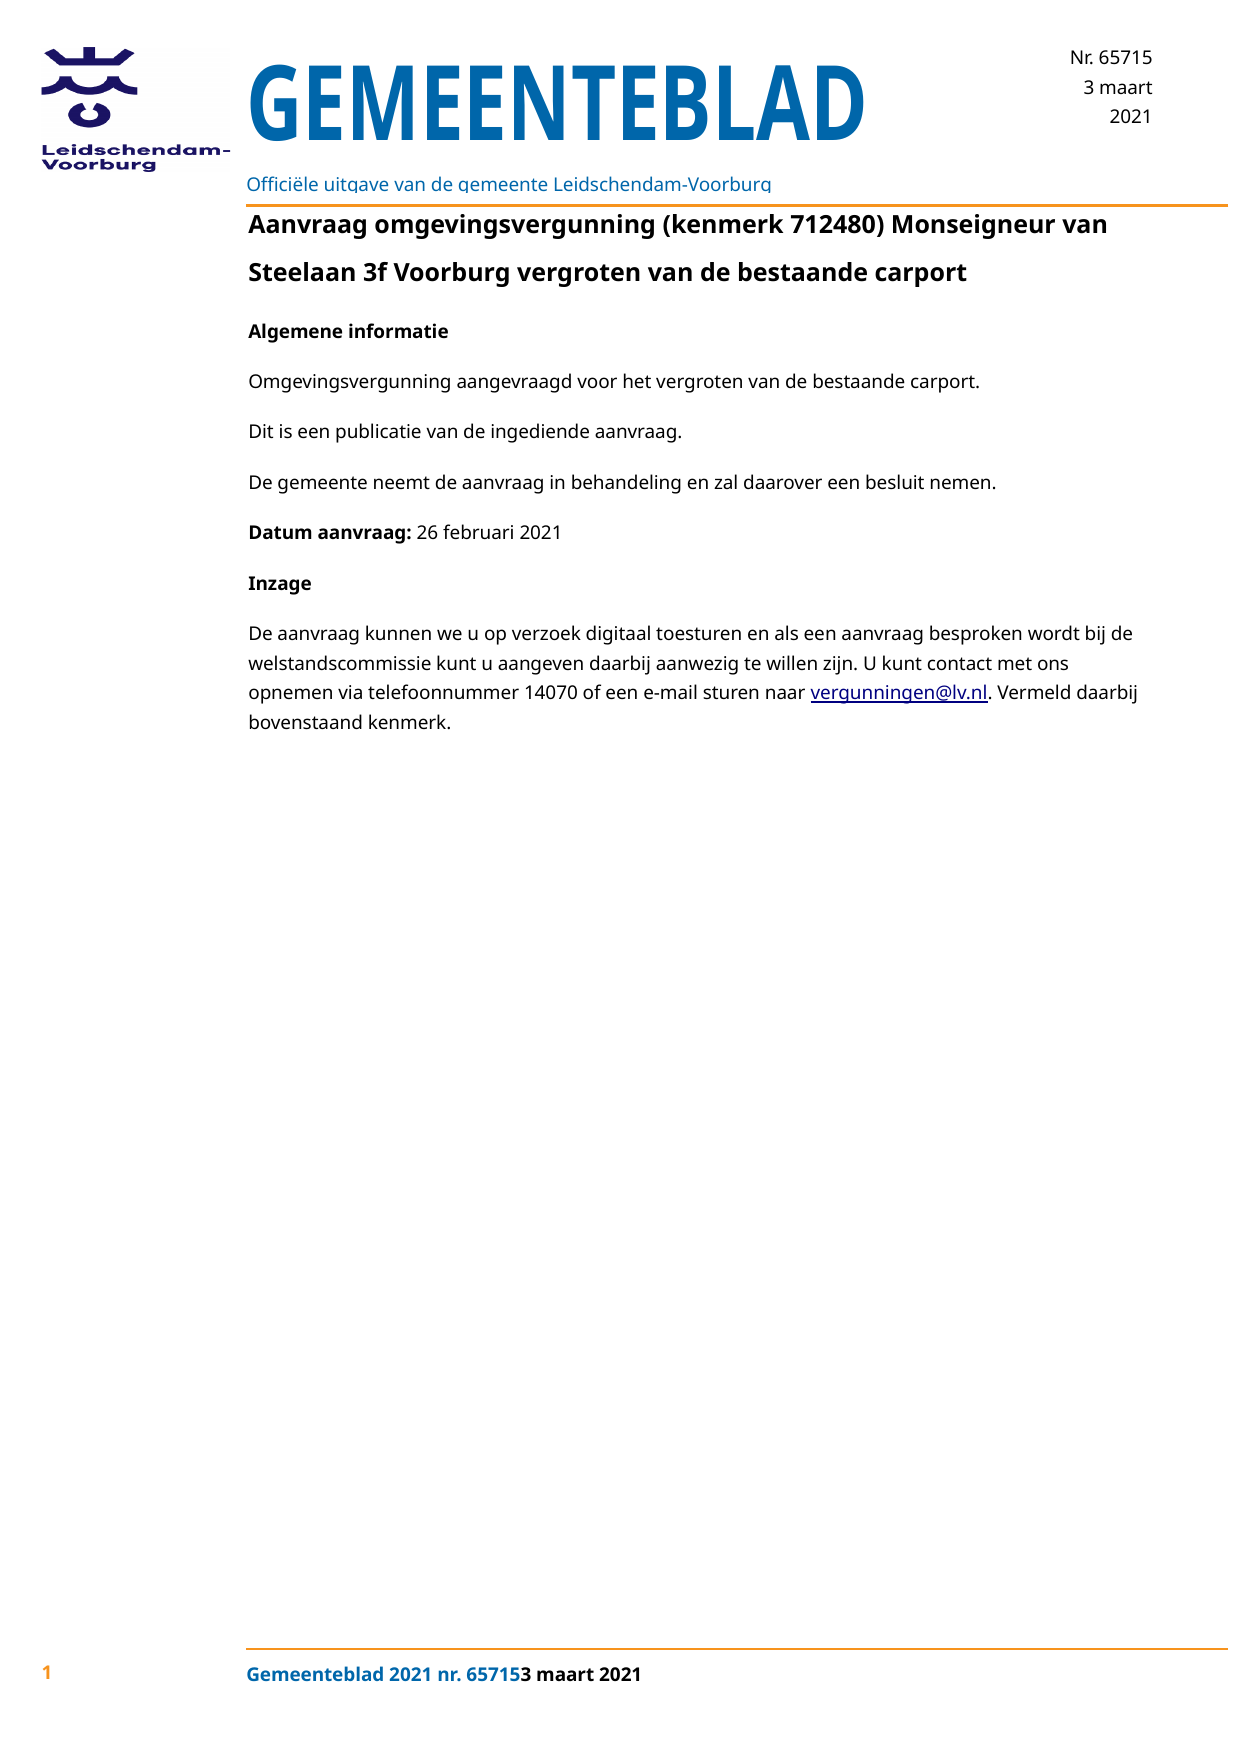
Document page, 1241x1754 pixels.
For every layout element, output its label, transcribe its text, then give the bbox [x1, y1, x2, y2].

text Datum aanvraag: 26 februari 2021 [248, 519, 1152, 545]
picture [41, 47, 231, 172]
text Dit is een publicatie van de ingediende aanvraag. [248, 419, 1152, 444]
text De gemeente neemt de aanvraag in behandeling en zal daarover een besluit nemen. [248, 469, 1152, 495]
text Aanvraag omgevingsvergunning (kenmerk 712480) Monseigneur van Steelaan 3f Voorburg vergroten van de bestaande carport [248, 207, 1152, 288]
text Omgevingsvergunning aangevraagd voor het vergroten van de bestaande carport. [248, 368, 1152, 394]
text De aanvraag kunnen we u op verzoek digitaal toesturen en als een aanvraag besproken wordt bij de welstandscommissie kunt u aangeven daarbij aanwezig te willen zijn. U kunt contact met ons opnemen via telefoonnummer 14070 of een e-mail sturen naar vergunningen@lv.nl. Vermeld daarbij bovenstaand kenmerk. [248, 620, 1152, 735]
text Inzage [248, 570, 1152, 596]
text Algemene informatie [248, 318, 1152, 344]
